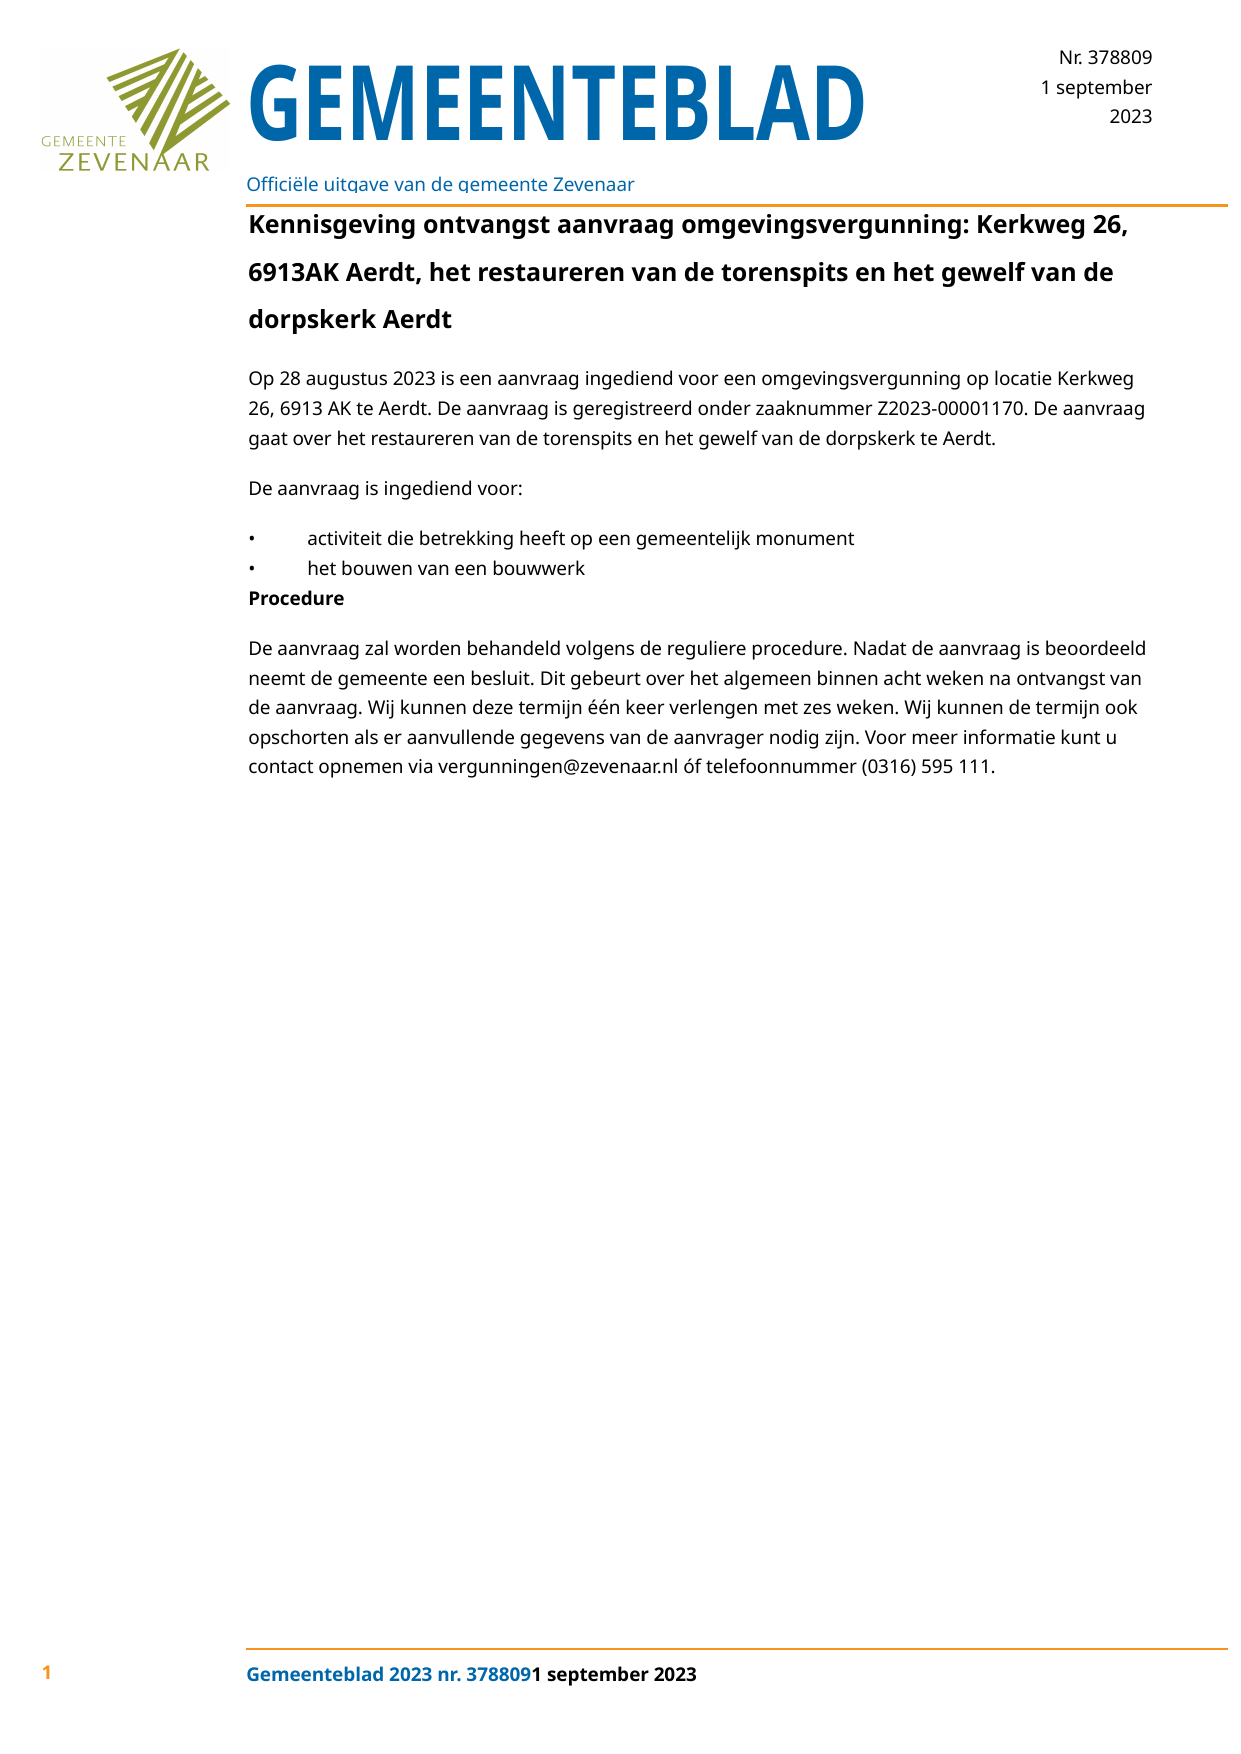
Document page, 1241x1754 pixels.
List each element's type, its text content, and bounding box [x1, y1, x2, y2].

text Op 28 augustus 2023 is een aanvraag ingediend voor een omgevingsvergunning op locatie Kerkweg 26, 6913 AK te Aerdt. De aanvraag is geregistreerd onder zaaknummer Z2023-00001170. De aanvraag gaat over het restaureren van de torenspits en het gewelf van de dorpskerk te Aerdt. [248, 366, 1152, 450]
picture [41, 47, 231, 172]
list activiteit die betrekking heeft op een gemeentelijk monument [248, 526, 1152, 551]
text Kennisgeving ontvangst aanvraag omgevingsvergunning: Kerkweg 26, 6913AK Aerdt, het restaureren van de torenspits en het gewelf van de dorpskerk Aerdt [248, 207, 1152, 336]
text De aanvraag zal worden behandeld volgens de reguliere procedure. Nadat de aanvraag is beoordeeld neemt de gemeente een besluit. Dit gebeurt over het algemeen binnen acht weken na ontvangst van de aanvraag. Wij kunnen deze termijn één keer verlengen met zes weken. Wij kunnen de termijn ook opschorten als er aanvullende gegevens van de aanvrager nodig zijn. Voor meer informatie kunt u contact opnemen via vergunningen@zevenaar.nl óf telefoonnummer (0316) 595 111. [248, 635, 1152, 779]
list het bouwen van een bouwwerk [248, 555, 1152, 581]
text Procedure [248, 585, 1152, 610]
text De aanvraag is ingediend voor: [248, 475, 1152, 501]
